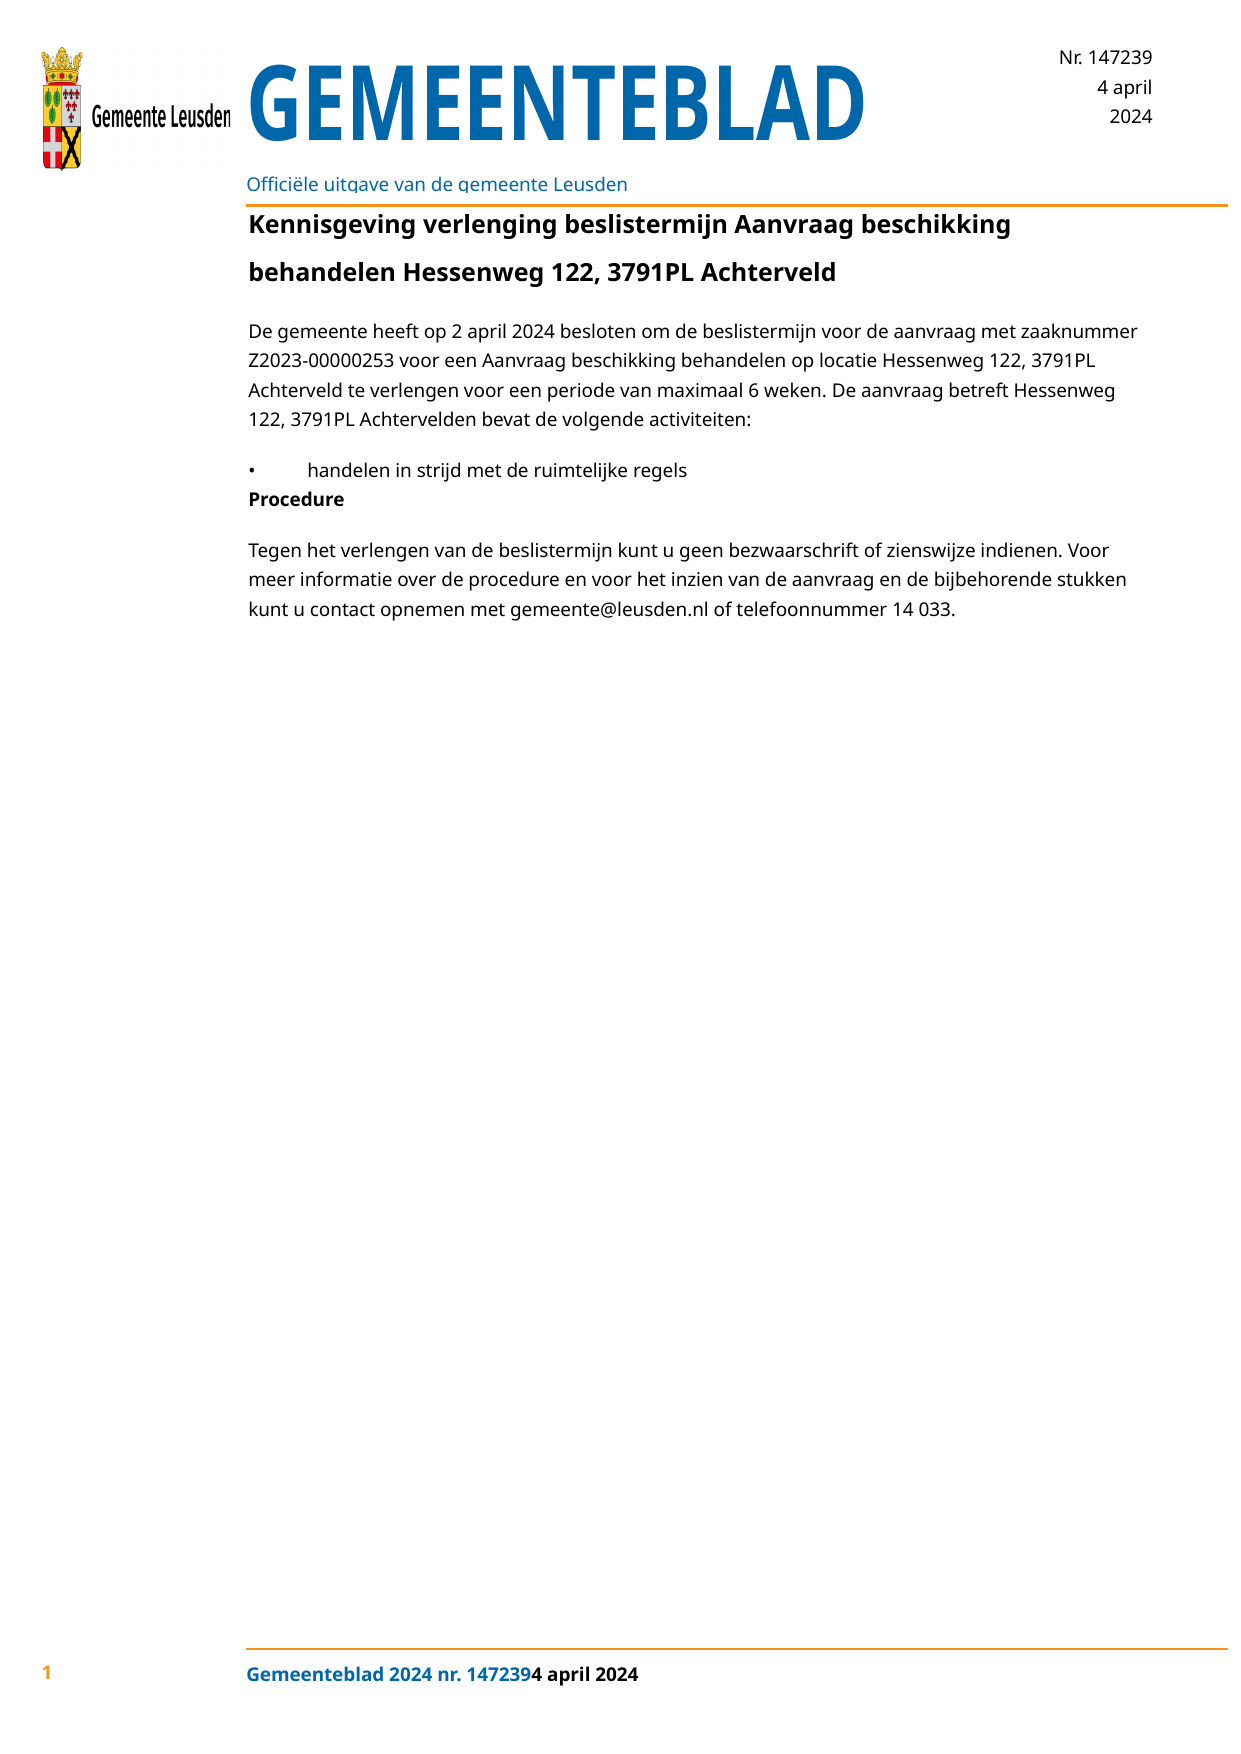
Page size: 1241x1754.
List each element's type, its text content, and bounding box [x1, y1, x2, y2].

list handelen in strijd met de ruimtelijke regels [248, 457, 1152, 483]
text Procedure [248, 487, 1152, 512]
text De gemeente heeft op 2 april 2024 besloten om de beslistermijn voor de aanvraag met zaaknummer Z2023-00000253 voor een Aanvraag beschikking behandelen op locatie Hessenweg 122, 3791PL Achterveld te verlengen voor een periode van maximaal 6 weken. De aanvraag betreft Hessenweg 122, 3791PL Achtervelden bevat de volgende activiteiten: [248, 318, 1152, 432]
text Tegen het verlengen van de beslistermijn kunt u geen bezwaarschrift of zienswijze indienen. Voor meer informatie over de procedure en voor het inzien van de aanvraag en de bijbehorende stukken kunt u contact opnemen met gemeente@leusden.nl of telefoonnummer 14 033. [248, 537, 1152, 622]
picture [41, 47, 231, 172]
text Kennisgeving verlenging beslistermijn Aanvraag beschikking behandelen Hessenweg 122, 3791PL Achterveld [248, 207, 1152, 288]
